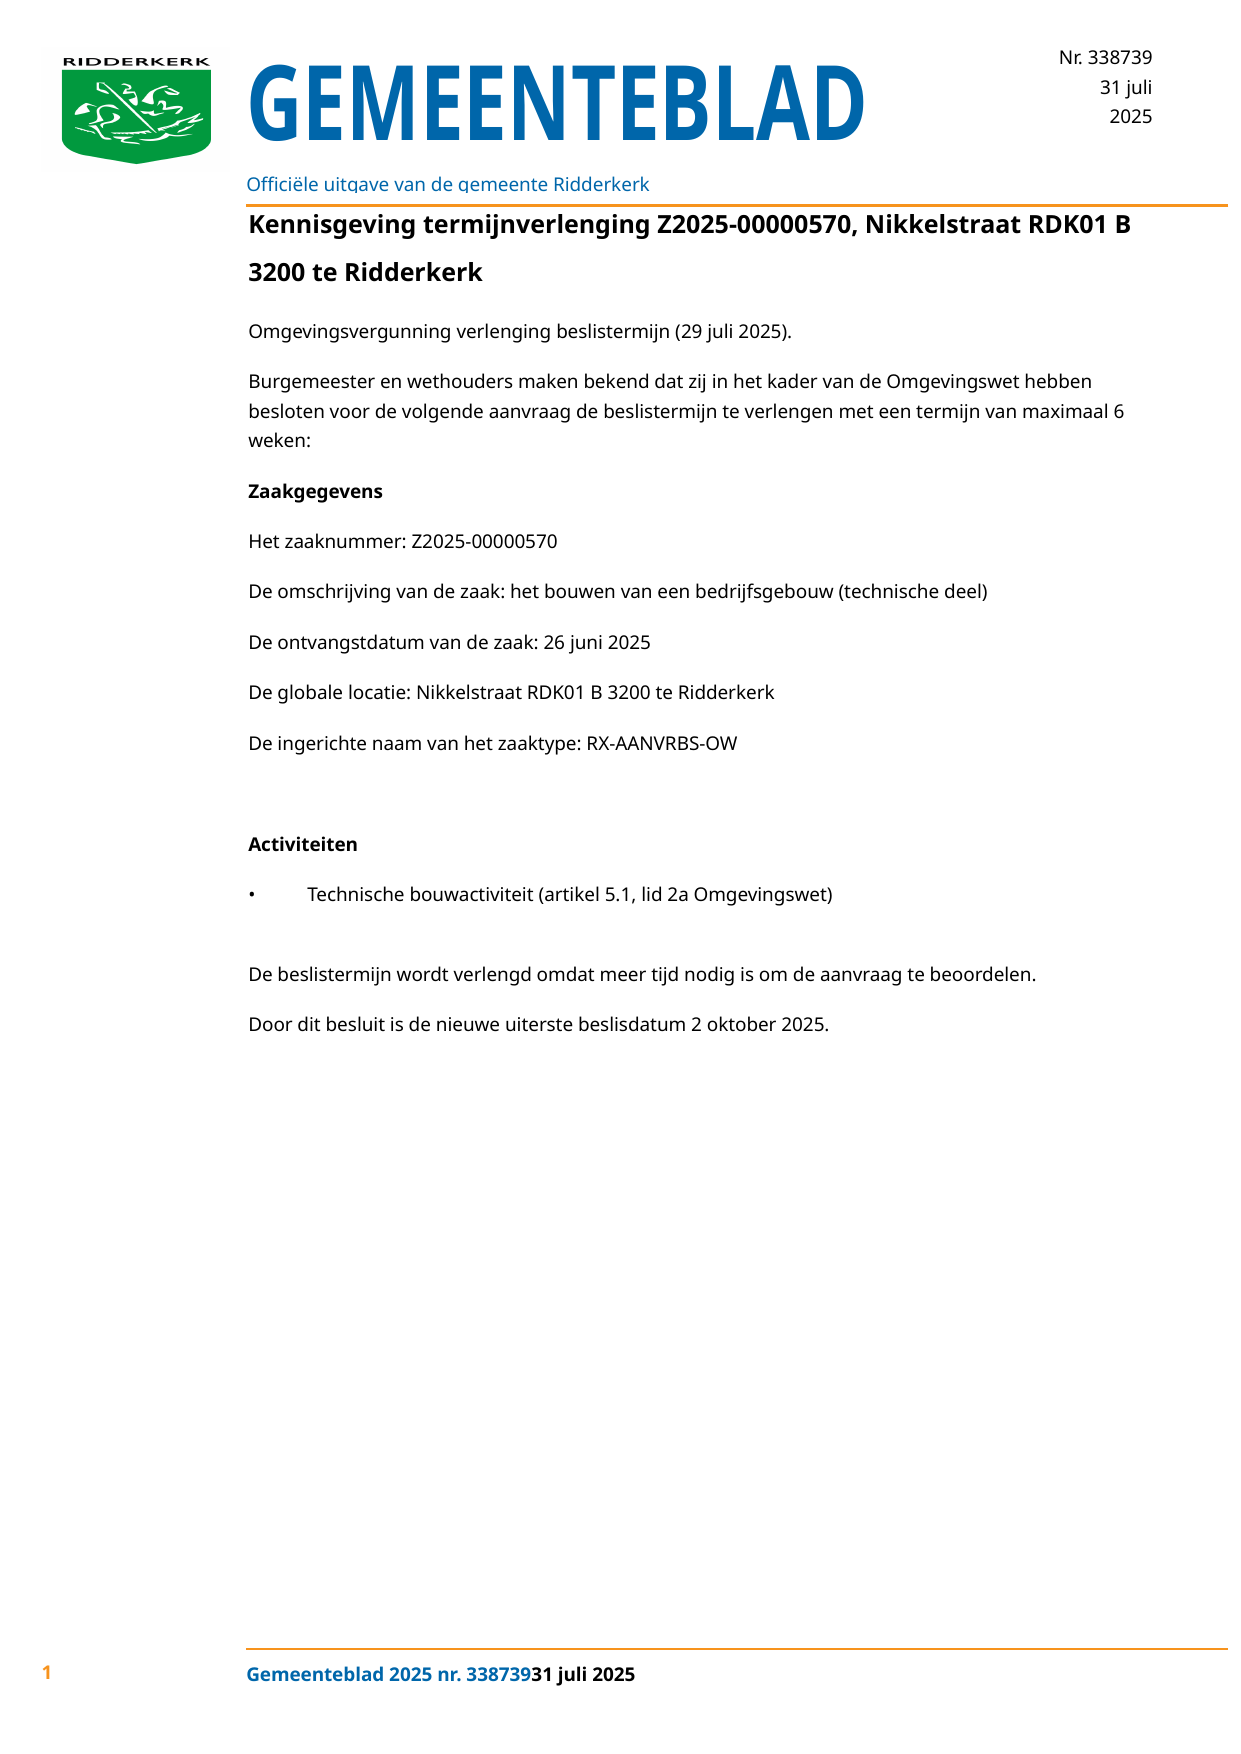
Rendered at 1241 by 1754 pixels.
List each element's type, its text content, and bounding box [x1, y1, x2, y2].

list Technische bouwactiviteit (artikel 5.1, lid 2a Omgevingswet) [248, 881, 1152, 907]
text De ontvangstdatum van de zaak: 26 juni 2025 [248, 629, 1152, 655]
text Het zaaknummer: Z2025-00000570 [248, 528, 1152, 554]
text Door dit besluit is de nieuwe uiterste beslisdatum 2 oktober 2025. [248, 1012, 1152, 1037]
text Omgevingsvergunning verlenging beslistermijn (29 juli 2025). [248, 318, 1152, 344]
text Burgemeester en wethouders maken bekend dat zij in het kader van de Omgevingswet hebben besloten voor de volgende aanvraag de beslistermijn te verlengen met een termijn van maximaal 6 weken: [248, 368, 1152, 453]
text Zaakgegevens [248, 478, 1152, 504]
picture [41, 47, 231, 172]
text De globale locatie: Nikkelstraat RDK01 B 3200 te Ridderkerk [248, 679, 1152, 705]
text Kennisgeving termijnverlenging Z2025-00000570, Nikkelstraat RDK01 B 3200 te Ridderkerk [248, 207, 1152, 288]
text De omschrijving van de zaak: het bouwen van een bedrijfsgebouw (technische deel) [248, 579, 1152, 604]
text Activiteiten [248, 831, 1152, 857]
text De beslistermijn wordt verlengd omdat meer tijd nodig is om de aanvraag te beoordelen. [248, 961, 1152, 987]
text De ingerichte naam van het zaaktype: RX-AANVRBS-OW [248, 730, 1152, 756]
